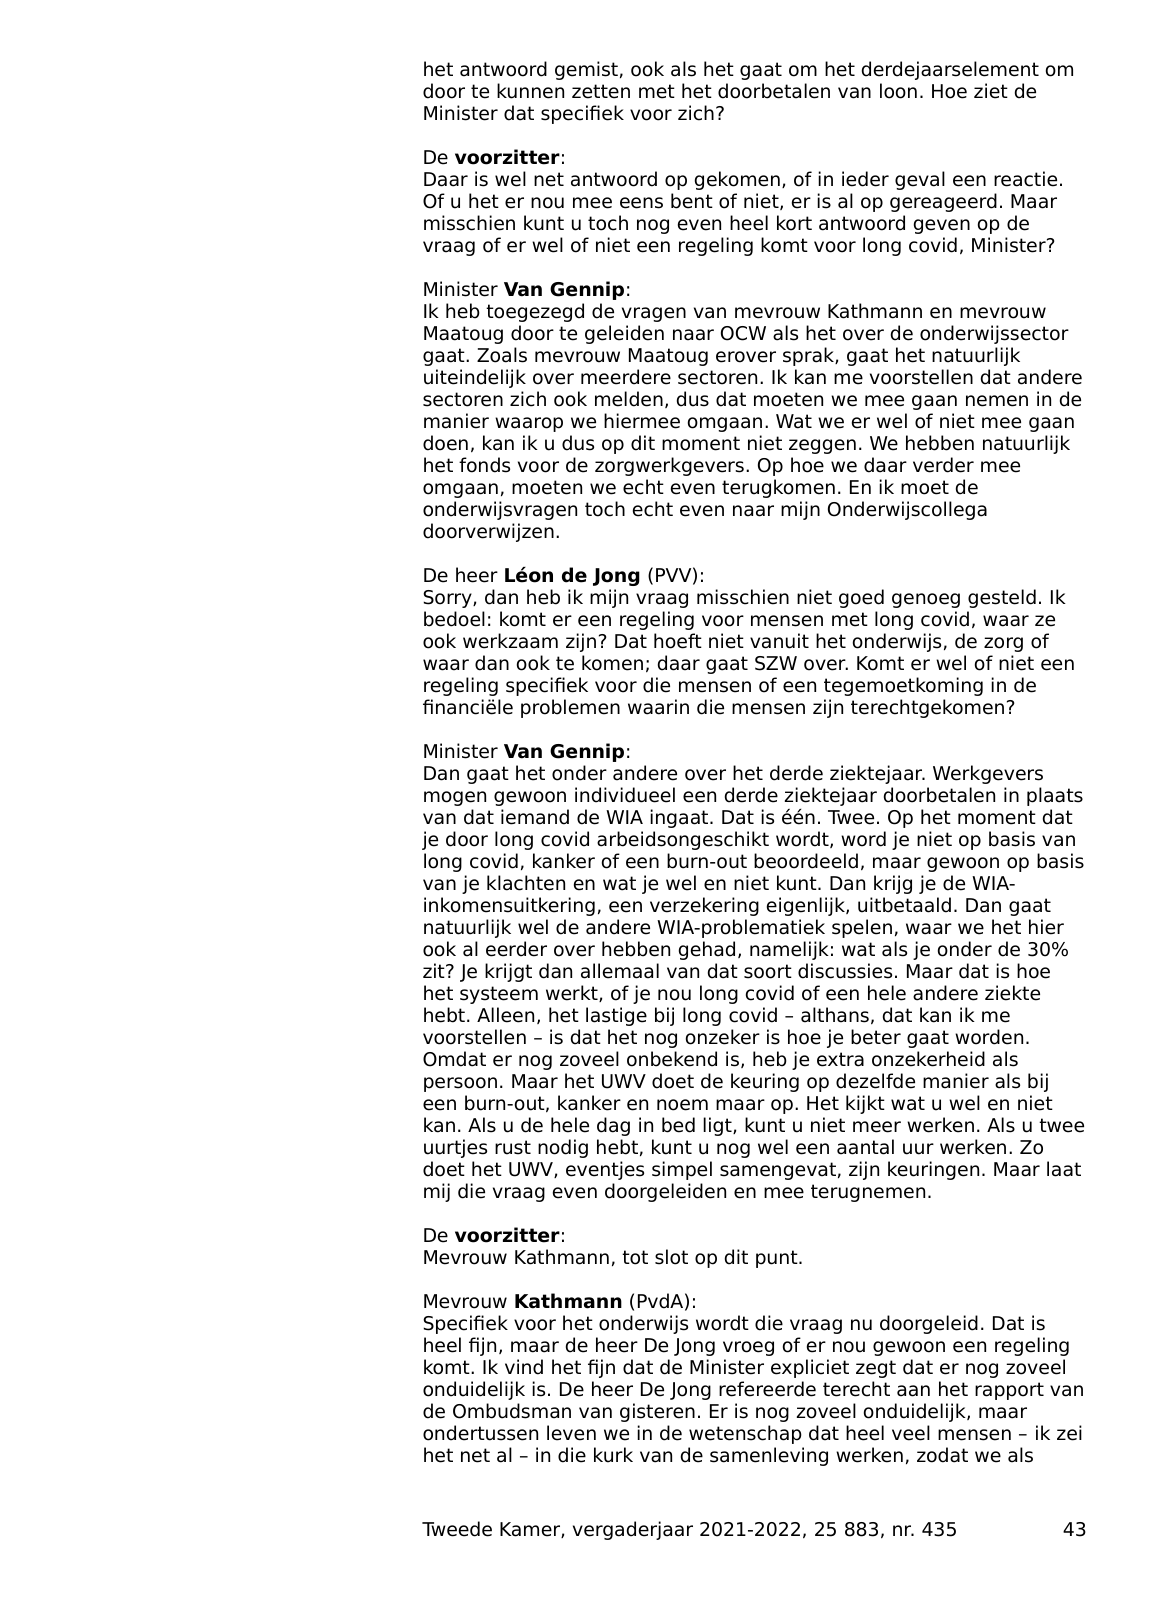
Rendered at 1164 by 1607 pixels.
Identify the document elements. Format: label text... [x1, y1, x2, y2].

text De voorzitter: [422, 147, 1087, 169]
text Mevrouw Kathmann (PvdA): [422, 1291, 1087, 1313]
text Ik heb toegezegd de vragen van mevrouw Kathmann en mevrouw Maatoug door te geleiden naar OCW als het over de onderwijssector gaat. Zoals mevrouw Maatoug erover sprak, gaat het natuurlijk uiteindelijk over meerdere sectoren. Ik kan me voorstellen dat andere sectoren zich ook melden, dus dat moeten we mee gaan nemen in de manier waarop we hiermee omgaan. Wat we er wel of niet mee gaan doen, kan ik u dus op dit moment niet zeggen. We hebben natuurlijk het fonds voor de zorgwerkgevers. Op hoe we daar verder mee omgaan, moeten we echt even terugkomen. En ik moet de onderwijsvragen toch echt even naar mijn Onderwijscollega doorverwijzen. [422, 301, 1087, 543]
text Minister Van Gennip: [422, 741, 1087, 763]
text Sorry, dan heb ik mijn vraag misschien niet goed genoeg gesteld. Ik bedoel: komt er een regeling voor mensen met long covid, waar ze ook werkzaam zijn? Dat hoeft niet vanuit het onderwijs, de zorg of waar dan ook te komen; daar gaat SZW over. Komt er wel of niet een regeling specifiek voor die mensen of een tegemoetkoming in de financiële problemen waarin die mensen zijn terechtgekomen? [422, 587, 1087, 719]
text De voorzitter: [422, 1225, 1087, 1247]
text het antwoord gemist, ook als het gaat om het derdejaarselement om door te kunnen zetten met het doorbetalen van loon. Hoe ziet de Minister dat specifiek voor zich? [422, 59, 1087, 125]
text Daar is wel net antwoord op gekomen, of in ieder geval een reactie. Of u het er nou mee eens bent of niet, er is al op gereageerd. Maar misschien kunt u toch nog even heel kort antwoord geven op de vraag of er wel of niet een regeling komt voor long covid, Minister? [422, 169, 1087, 257]
text Mevrouw Kathmann, tot slot op dit punt. [422, 1247, 1087, 1269]
text De heer Léon de Jong (PVV): [422, 565, 1087, 587]
text Minister Van Gennip: [422, 279, 1087, 301]
text Dan gaat het onder andere over het derde ziektejaar. Werkgevers mogen gewoon individueel een derde ziektejaar doorbetalen in plaats van dat iemand de WIA ingaat. Dat is één. Twee. Op het moment dat je door long covid arbeidsongeschikt wordt, word je niet op basis van long covid, kanker of een burn-out beoordeeld, maar gewoon op basis van je klachten en wat je wel en niet kunt. Dan krijg je de WIA-inkomensuitkering, een verzekering eigenlijk, uitbetaald. Dan gaat natuurlijk wel de andere WIA-problematiek spelen, waar we het hier ook al eerder over hebben gehad, namelijk: wat als je onder de 30% zit? Je krijgt dan allemaal van dat soort discussies. Maar dat is hoe het systeem werkt, of je nou long covid of een hele andere ziekte hebt. Alleen, het lastige bij long covid – althans, dat kan ik me voorstellen – is dat het nog onzeker is hoe je beter gaat worden. Omdat er nog zoveel onbekend is, heb je extra onzekerheid als persoon. Maar het UWV doet de keuring op dezelfde manier als bij een burn-out, kanker en noem maar op. Het kijkt wat u wel en niet kan. Als u de hele dag in bed ligt, kunt u niet meer werken. Als u twee uurtjes rust nodig hebt, kunt u nog wel een aantal uur werken. Zo doet het UWV, eventjes simpel samengevat, zijn keuringen. Maar laat mij die vraag even doorgeleiden en mee terugnemen. [422, 763, 1087, 1203]
text Specifiek voor het onderwijs wordt die vraag nu doorgeleid. Dat is heel fijn, maar de heer De Jong vroeg of er nou gewoon een regeling komt. Ik vind het fijn dat de Minister expliciet zegt dat er nog zoveel onduidelijk is. De heer De Jong refereerde terecht aan het rapport van de Ombudsman van gisteren. Er is nog zoveel onduidelijk, maar ondertussen leven we in de wetenschap dat heel veel mensen – ik zei het net al – in die kurk van de samenleving werken, zodat we als [422, 1313, 1087, 1467]
